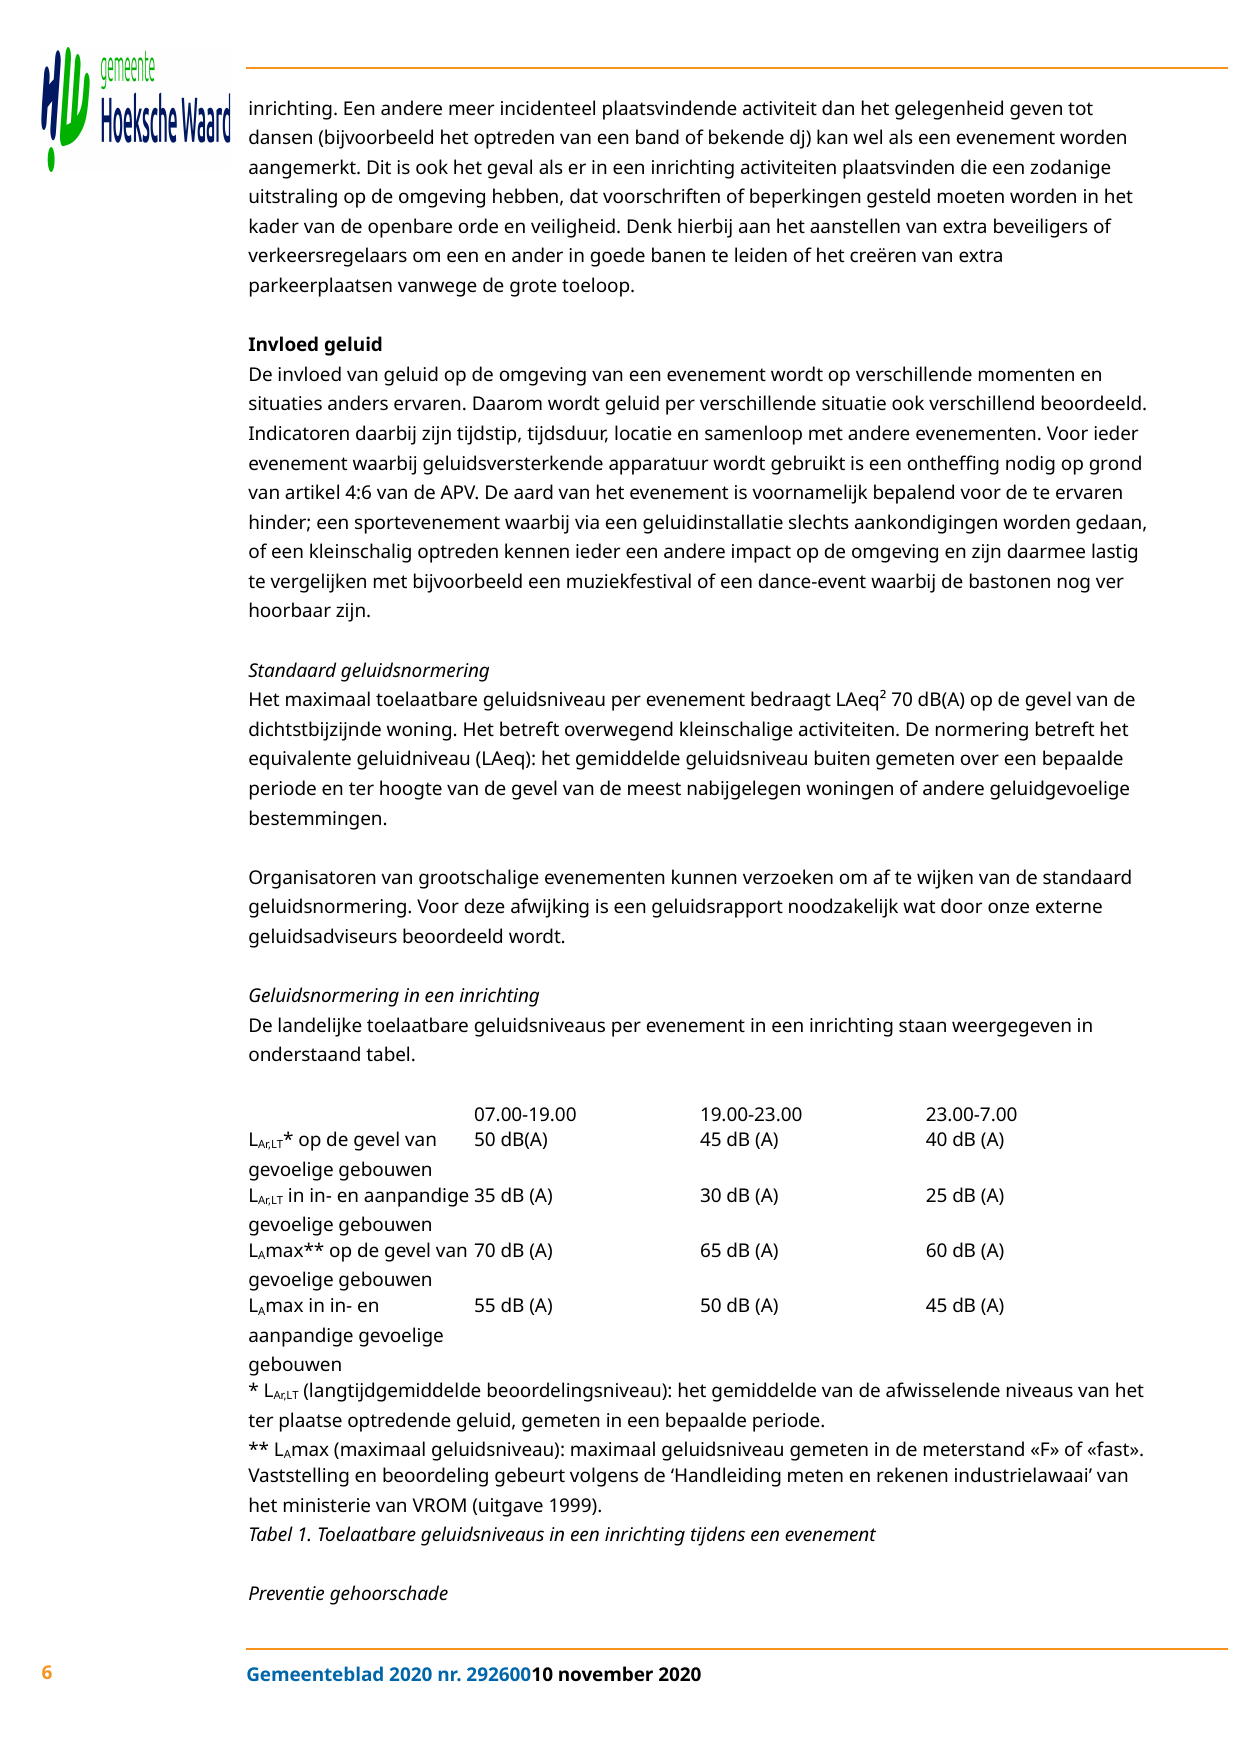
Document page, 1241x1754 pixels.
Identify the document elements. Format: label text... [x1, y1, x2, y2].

table_cell 65 dB (A) [700, 1237, 926, 1292]
table_cell 55 dB (A) [474, 1293, 700, 1377]
table_cell 50 dB (A) [700, 1293, 926, 1377]
table_cell LAr,LT* op de gevel van gevoelige gebouwen [248, 1126, 474, 1182]
table_cell 25 dB (A) [926, 1182, 1152, 1237]
table_header 07.00-19.00 [474, 1101, 700, 1126]
table_header 19.00-23.00 [700, 1101, 926, 1126]
table_cell LAmax in in- en aanpandige gevoelige gebouwen [248, 1293, 474, 1377]
table_cell 35 dB (A) [474, 1182, 700, 1237]
text Standaard geluidsnormering [248, 657, 1152, 683]
text Het maximaal toelaatbare geluidsniveau per evenement bedraagt LAeq² 70 dB(A) op de gevel van de dichtstbijzijnde woning. Het betreft overwegend kleinschalige activiteiten. De normering betreft het equivalente geluidniveau (LAeq): het gemiddelde geluidsniveau buiten gemeten over een bepaalde periode en ter hoogte van de gevel van de meest nabijgelegen woningen of andere geluidgevoelige bestemmingen. [248, 686, 1152, 831]
text inrichting. Een andere meer incidenteel plaatsvindende activiteit dan het gelegenheid geven tot dansen (bijvoorbeeld het optreden van een band of bekende dj) kan wel als een evenement worden aangemerkt. Dit is ook het geval als er in een inrichting activiteiten plaatsvinden die een zodanige uitstraling op de omgeving hebben, dat voorschriften of beperkingen gesteld moeten worden in het kader van de openbare orde en veiligheid. Denk hierbij aan het aanstellen van extra beveiligers of verkeersregelaars om een en ander in goede banen te leiden of het creëren van extra parkeerplaatsen vanwege de grote toeloop. [248, 95, 1152, 298]
table_cell * LAr,LT (langtijdgemiddelde beoordelingsniveau): het gemiddelde van de afwisselende niveaus van het ter plaatse optredende geluid, gemeten in een bepaalde periode. ** LAmax (maximaal geluidsniveau): maximaal geluidsniveau gemeten in de meterstand «F» of «fast». [248, 1377, 1152, 1462]
text Organisatoren van grootschalige evenementen kunnen verzoeken om af te wijken van de standaard geluidsnormering. Voor deze afwijking is een geluidsrapport noodzakelijk wat door onze externe geluidsadviseurs beoordeeld wordt. [248, 864, 1152, 949]
table_cell 40 dB (A) [926, 1126, 1152, 1182]
text De landelijke toelaatbare geluidsniveaus per evenement in een inrichting staan weergegeven in onderstaand tabel. [248, 1012, 1152, 1067]
table_cell LAmax** op de gevel van gevoelige gebouwen [248, 1237, 474, 1292]
table_header 23.00-7.00 [926, 1101, 1152, 1126]
table_cell 30 dB (A) [700, 1182, 926, 1237]
text Tabel 1. Toelaatbare geluidsniveaus in een inrichting tijdens een evenement [248, 1521, 1152, 1546]
table_cell 45 dB (A) [926, 1293, 1152, 1377]
text Geluidsnormering in een inrichting [248, 982, 1152, 1008]
table_cell 60 dB (A) [926, 1237, 1152, 1292]
table_cell 50 dB(A) [474, 1126, 700, 1182]
picture [41, 47, 231, 172]
table_cell Vaststelling en beoordeling gebeurt volgens de ‘Handleiding meten en rekenen industrielawaai’ van het ministerie van VROM (uitgave 1999). [248, 1462, 1152, 1517]
text De invloed van geluid op de omgeving van een evenement wordt op verschillende momenten en situaties anders ervaren. Daarom wordt geluid per verschillende situatie ook verschillend beoordeeld. Indicatoren daarbij zijn tijdstip, tijdsduur, locatie en samenloop met andere evenementen. Voor ieder evenement waarbij geluidsversterkende apparatuur wordt gebruikt is een ontheffing nodig op grond van artikel 4:6 van de APV. De aard van het evenement is voornamelijk bepalend voor de te ervaren hinder; een sportevenement waarbij via een geluidinstallatie slechts aankondigingen worden gedaan, of een kleinschalig optreden kennen ieder een andere impact op de omgeving en zijn daarmee lastig te vergelijken met bijvoorbeeld een muziekfestival of een dance-event waarbij de bastonen nog ver hoorbaar zijn. [248, 361, 1152, 623]
table_header [248, 1101, 474, 1126]
text Invloed geluid [248, 331, 1152, 357]
table_cell 45 dB (A) [700, 1126, 926, 1182]
table_cell 70 dB (A) [474, 1237, 700, 1292]
table_cell LAr,LT in in- en aanpandige gevoelige gebouwen [248, 1182, 474, 1237]
text Preventie gehoorschade [248, 1580, 1152, 1606]
